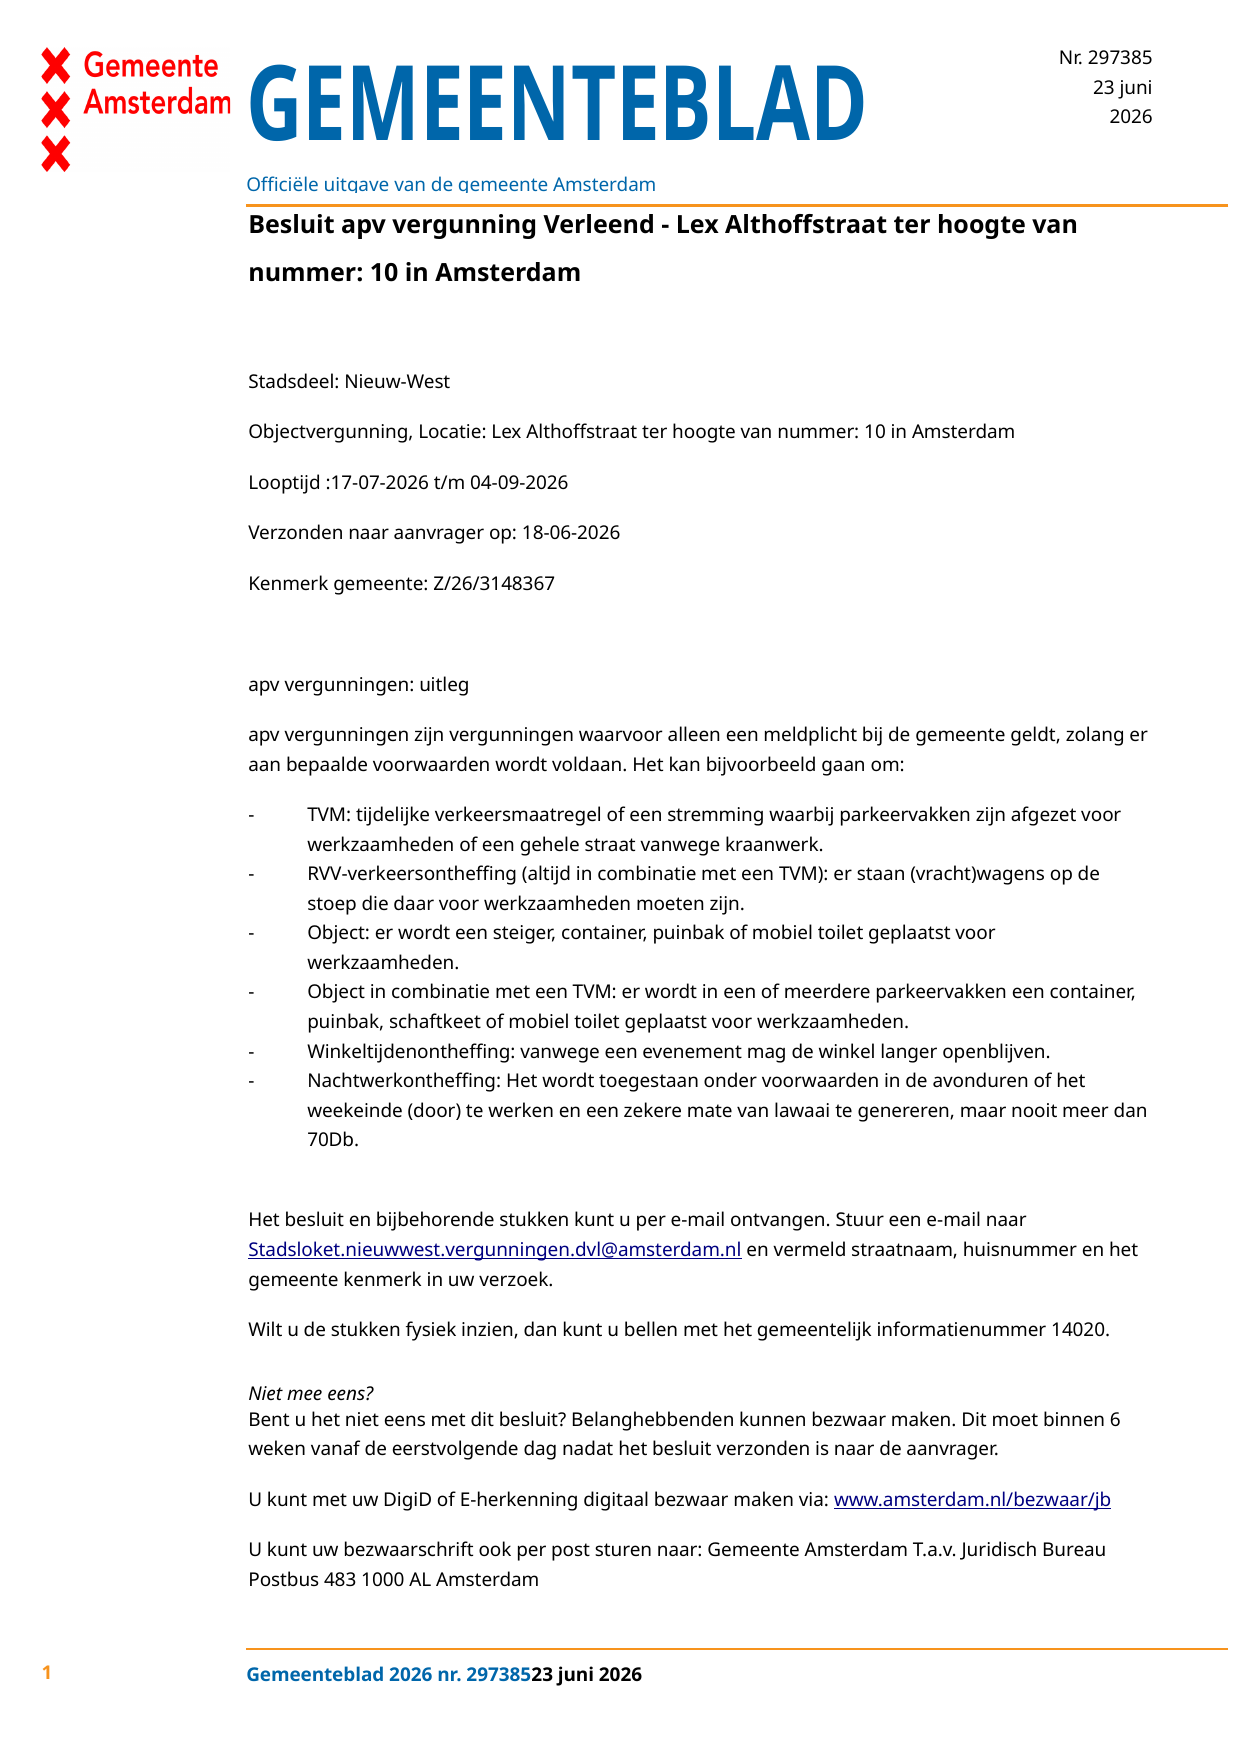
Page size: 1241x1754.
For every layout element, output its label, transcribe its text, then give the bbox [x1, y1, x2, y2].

list Nachtwerkontheffing: Het wordt toegestaan onder voorwaarden in de avonduren of het weekeinde (door) te werken en een zekere mate van lawaai te genereren, maar nooit meer dan 70Db. [248, 1067, 1152, 1152]
list RVV-verkeersontheffing (altijd in combinatie met een TVM): er staan (vracht)wagens op de stoep die daar voor werkzaamheden moeten zijn. [248, 860, 1152, 916]
text apv vergunningen: uitleg [248, 671, 1152, 697]
list Winkeltijdenontheffing: vanwege een evenement mag de winkel langer openblijven. [248, 1038, 1152, 1064]
text Looptijd :17-07-2026 t/m 04-09-2026 [248, 469, 1152, 495]
text U kunt uw bezwaarschrift ook per post sturen naar: Gemeente Amsterdam T.a.v. Juridisch Bureau Postbus 483 1000 AL Amsterdam [248, 1536, 1152, 1592]
text apv vergunningen zijn vergunningen waarvoor alleen een meldplicht bij de gemeente geldt, zolang er aan bepaalde voorwaarden wordt voldaan. Het kan bijvoorbeeld gaan om: [248, 721, 1152, 777]
list Object: er wordt een steiger, container, puinbak of mobiel toilet geplaatst voor werkzaamheden. [248, 919, 1152, 975]
text Verzonden naar aanvrager op: 18-06-2026 [248, 519, 1152, 545]
text Bent u het niet eens met dit besluit? Belanghebbenden kunnen bezwaar maken. Dit moet binnen 6 weken vanaf de eerstvolgende dag nadat het besluit verzonden is naar de aanvrager. [248, 1406, 1152, 1461]
text Kenmerk gemeente: Z/26/3148367 [248, 570, 1152, 596]
list Object in combinatie met een TVM: er wordt in een of meerdere parkeervakken een container, puinbak, schaftkeet of mobiel toilet geplaatst voor werkzaamheden. [248, 979, 1152, 1034]
text Wilt u de stukken fysiek inzien, dan kunt u bellen met het gemeentelijk informatienummer 14020. [248, 1316, 1152, 1342]
picture [41, 47, 231, 172]
text Stadsdeel: Nieuw-West [248, 368, 1152, 394]
list TVM: tijdelijke verkeersmaatregel of een stremming waarbij parkeervakken zijn afgezet voor werkzaamheden of een gehele straat vanwege kraanwerk. [248, 801, 1152, 857]
text U kunt met uw DigiD of E-herkenning digitaal bezwaar maken via: www.amsterdam.nl/bezwaar/jb [248, 1486, 1152, 1512]
text Het besluit en bijbehorende stukken kunt u per e-mail ontvangen. Stuur een e-mail naar Stadsloket.nieuwwest.vergunningen.dvl@amsterdam.nl en vermeld straatnaam, huisnummer en het gemeente kenmerk in uw verzoek. [248, 1207, 1152, 1292]
text Objectvergunning, Locatie: Lex Althoffstraat ter hoogte van nummer: 10 in Amsterdam [248, 419, 1152, 444]
text Niet mee eens? [248, 1380, 1152, 1406]
text Besluit apv vergunning Verleend - Lex Althoffstraat ter hoogte van nummer: 10 in Amsterdam [248, 207, 1152, 288]
